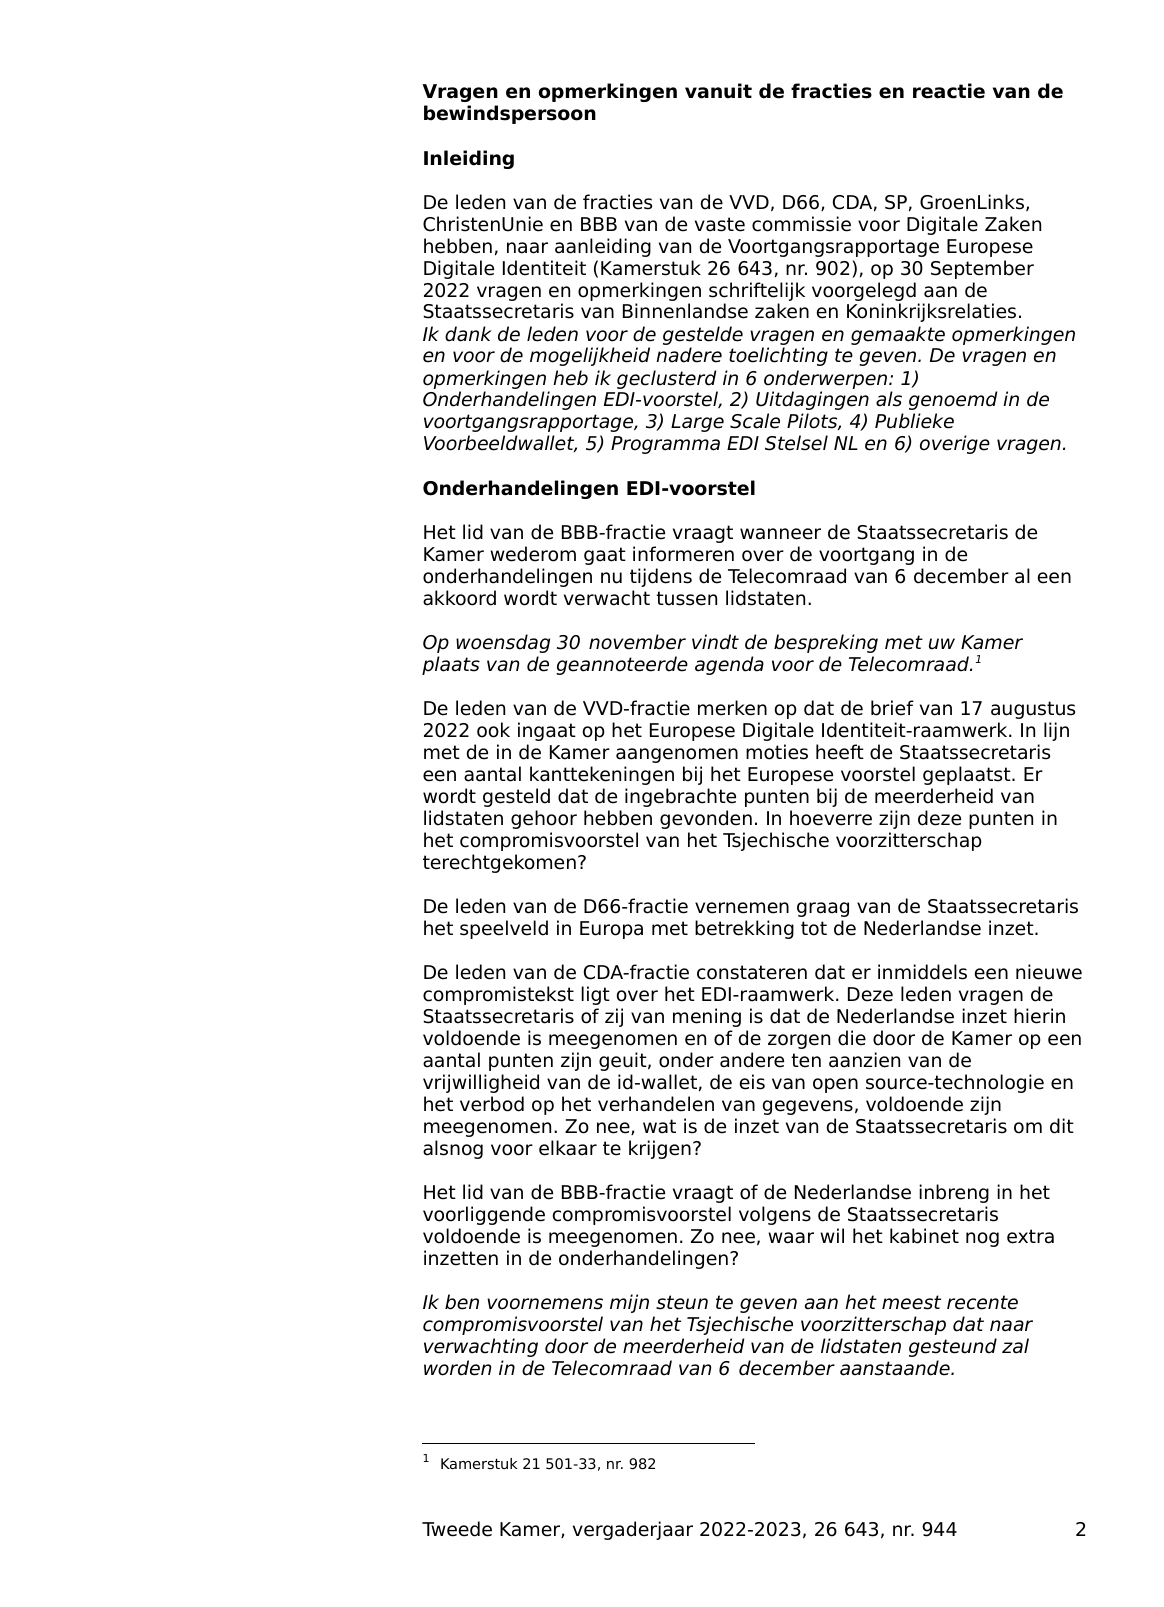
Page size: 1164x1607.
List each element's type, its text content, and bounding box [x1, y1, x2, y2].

text Kamerstuk 21 501-33, nr. 982 [422, 1452, 1087, 1474]
subtitle Inleiding [422, 147, 1087, 169]
text Het lid van de BBB-fractie vraagt wanneer de Staatssecretaris de Kamer wederom gaat informeren over de voortgang in de onderhandelingen nu tijdens de Telecomraad van 6 december al een akkoord wordt verwacht tussen lidstaten. [422, 522, 1087, 609]
text Het lid van de BBB-fractie vraagt of de Nederlandse inbreng in het voorliggende compromisvoorstel volgens de Staatssecretaris voldoende is meegenomen. Zo nee, waar wil het kabinet nog extra inzetten in de onderhandelingen? [422, 1182, 1087, 1270]
text De leden van de fracties van de VVD, D66, CDA, SP, GroenLinks, ChristenUnie en BBB van de vaste commissie voor Digitale Zaken hebben, naar aanleiding van de Voortgangsrapportage Europese Digitale Identiteit (Kamerstuk 26 643, nr. 902), op 30 September 2022 vragen en opmerkingen schriftelijk voorgelegd aan de Staatssecretaris van Binnenlandse zaken en Koninkrijksrelaties. [422, 192, 1087, 323]
text Op woensdag 30 november vindt de bespreking met uw Kamer plaats van de geannoteerde agenda voor de Telecomraad. [422, 632, 1087, 676]
subtitle Vragen en opmerkingen vanuit de fracties en reactie van de bewindspersoon [422, 81, 1087, 125]
subtitle Onderhandelingen EDI-voorstel [422, 477, 1087, 499]
text Ik dank de leden voor de gestelde vragen en gemaakte opmerkingen en voor de mogelijkheid nadere toelichting te geven. De vragen en opmerkingen heb ik geclusterd in 6 onderwerpen: 1) Onderhandelingen EDI-voorstel, 2) Uitdagingen als genoemd in de voortgangsrapportage, 3) Large Scale Pilots, 4) Publieke Voorbeeldwallet, 5) Programma EDI Stelsel NL en 6) overige vragen. [422, 323, 1087, 455]
text Ik ben voornemens mijn steun te geven aan het meest recente compromisvoorstel van het Tsjechische voorzitterschap dat naar verwachting door de meerderheid van de lidstaten gesteund zal worden in de Telecomraad van 6 december aanstaande. [422, 1292, 1087, 1380]
text De leden van de D66-fractie vernemen graag van de Staatssecretaris het speelveld in Europa met betrekking tot de Nederlandse inzet. [422, 896, 1087, 940]
text De leden van de VVD-fractie merken op dat de brief van 17 augustus 2022 ook ingaat op het Europese Digitale Identiteit-raamwerk. In lijn met de in de Kamer aangenomen moties heeft de Staatssecretaris een aantal kanttekeningen bij het Europese voorstel geplaatst. Er wordt gesteld dat de ingebrachte punten bij de meerderheid van lidstaten gehoor hebben gevonden. In hoeverre zijn deze punten in het compromisvoorstel van het Tsjechische voorzitterschap terechtgekomen? [422, 698, 1087, 874]
text De leden van de CDA-fractie constateren dat er inmiddels een nieuwe compromistekst ligt over het EDI-raamwerk. Deze leden vragen de Staatssecretaris of zij van mening is dat de Nederlandse inzet hierin voldoende is meegenomen en of de zorgen die door de Kamer op een aantal punten zijn geuit, onder andere ten aanzien van de vrijwilligheid van de id-wallet, de eis van open source-technologie en het verbod op het verhandelen van gegevens, voldoende zijn meegenomen. Zo nee, wat is de inzet van de Staatssecretaris om dit alsnog voor elkaar te krijgen? [422, 962, 1087, 1160]
